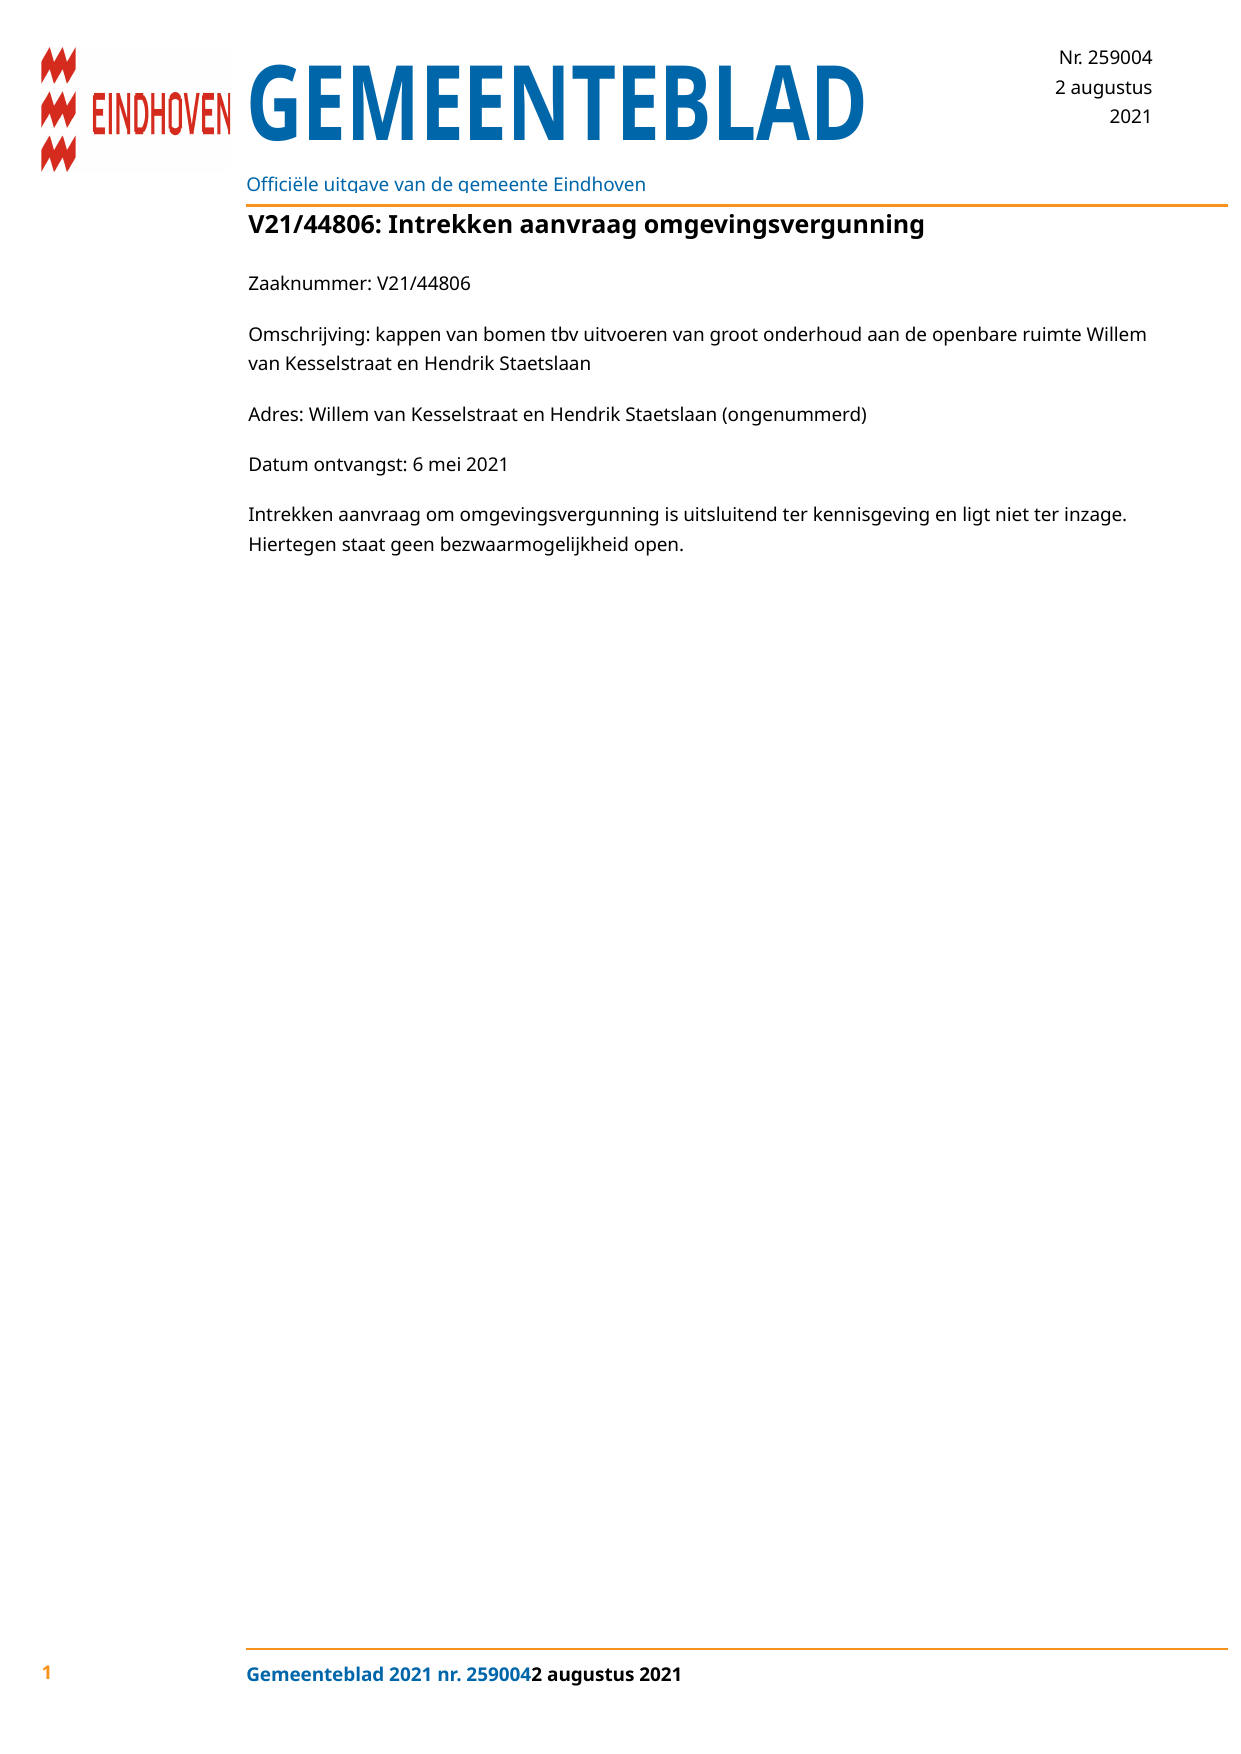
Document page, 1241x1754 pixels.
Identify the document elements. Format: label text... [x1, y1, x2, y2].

text Omschrijving: kappen van bomen tbv uitvoeren van groot onderhoud aan de openbare ruimte Willem van Kesselstraat en Hendrik Staetslaan [248, 321, 1152, 376]
text Zaaknummer: V21/44806 [248, 270, 1152, 296]
text Intrekken aanvraag om omgevingsvergunning is uitsluitend ter kennisgeving en ligt niet ter inzage. Hiertegen staat geen bezwaarmogelijkheid open. [248, 502, 1152, 557]
text Adres: Willem van Kesselstraat en Hendrik Staetslaan (ongenummerd) [248, 401, 1152, 426]
picture [41, 47, 231, 172]
text V21/44806: Intrekken aanvraag omgevingsvergunning [248, 207, 1152, 241]
text Datum ontvangst: 6 mei 2021 [248, 451, 1152, 477]
